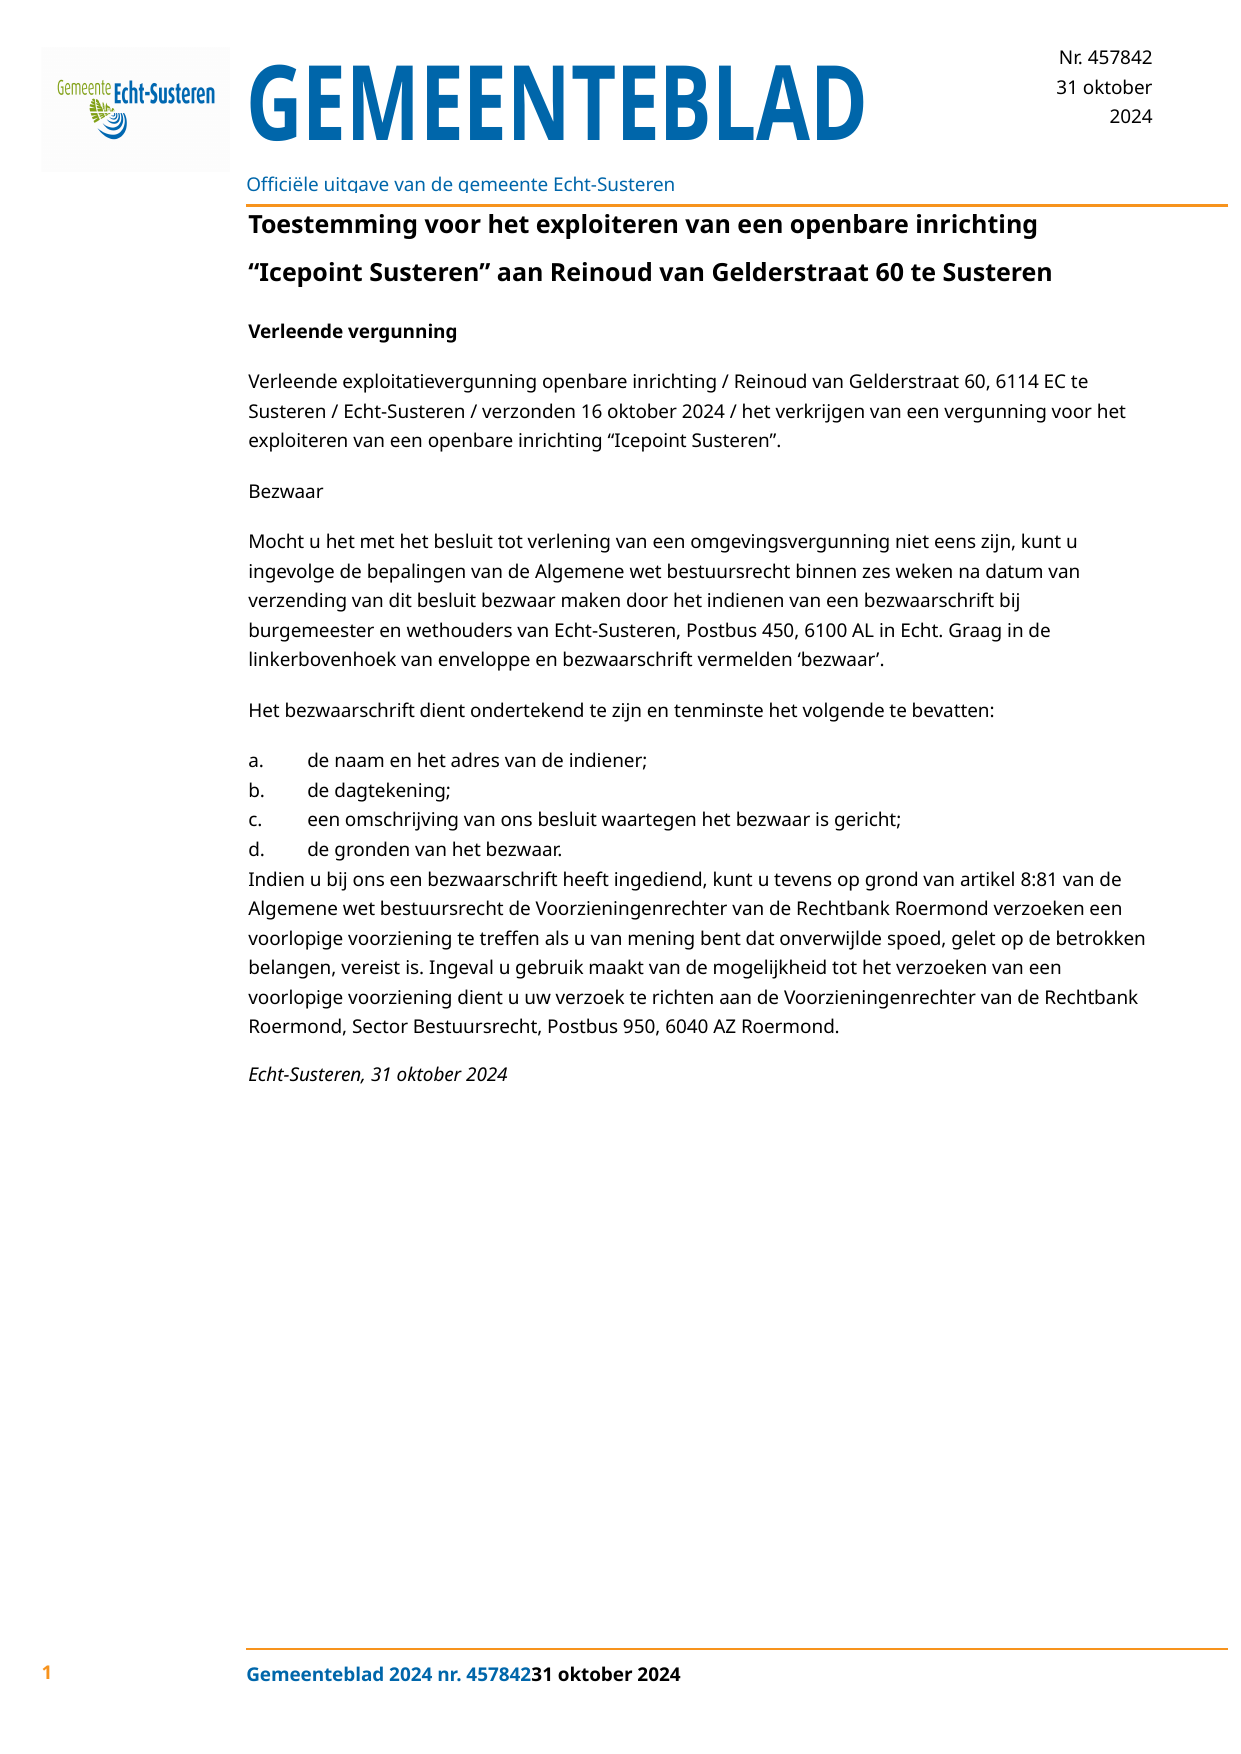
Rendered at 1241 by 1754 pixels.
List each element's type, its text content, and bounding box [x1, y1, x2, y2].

text Het bezwaarschrift dient ondertekend te zijn en tenminste het volgende te bevatten: [248, 697, 1152, 723]
text Indien u bij ons een bezwaarschrift heeft ingediend, kunt u tevens op grond van artikel 8:81 van de Algemene wet bestuursrecht de Voorzieningenrechter van de Rechtbank Roermond verzoeken een voorlopige voorziening te treffen als u van mening bent dat onverwijlde spoed, gelet op de betrokken belangen, vereist is. Ingeval u gebruik maakt van de mogelijkheid tot het verzoeken van een voorlopige voorziening dient u uw verzoek te richten aan de Voorzieningenrechter van de Rechtbank Roermond, Sector Bestuursrecht, Postbus 950, 6040 AZ Roermond. [248, 866, 1152, 1039]
list de naam en het adres van de indiener; [248, 747, 1152, 773]
picture [41, 47, 231, 172]
list de dagtekening; [248, 777, 1152, 803]
text Mocht u het met het besluit tot verlening van een omgevingsvergunning niet eens zijn, kunt u ingevolge de bepalingen van de Algemene wet bestuursrecht binnen zes weken na datum van verzending van dit besluit bezwaar maken door het indienen van een bezwaarschrift bij burgemeester en wethouders van Echt-Susteren, Postbus 450, 6100 AL in Echt. Graag in de linkerbovenhoek van enveloppe en bezwaarschrift vermelden ‘bezwaar’. [248, 528, 1152, 672]
text Toestemming voor het exploiteren van een openbare inrichting “Icepoint Susteren” aan Reinoud van Gelderstraat 60 te Susteren [248, 207, 1152, 288]
text Verleende exploitatievergunning openbare inrichting / Reinoud van Gelderstraat 60, 6114 EC te Susteren / Echt-Susteren / verzonden 16 oktober 2024 / het verkrijgen van een vergunning voor het exploiteren van een openbare inrichting “Icepoint Susteren”. [248, 368, 1152, 453]
list een omschrijving van ons besluit waartegen het bezwaar is gericht; [248, 807, 1152, 832]
text Verleende vergunning [248, 318, 1152, 344]
text Bezwaar [248, 478, 1152, 504]
list de gronden van het bezwaar. [248, 836, 1152, 862]
text Echt-Susteren, 31 oktober 2024 [248, 1062, 1152, 1087]
